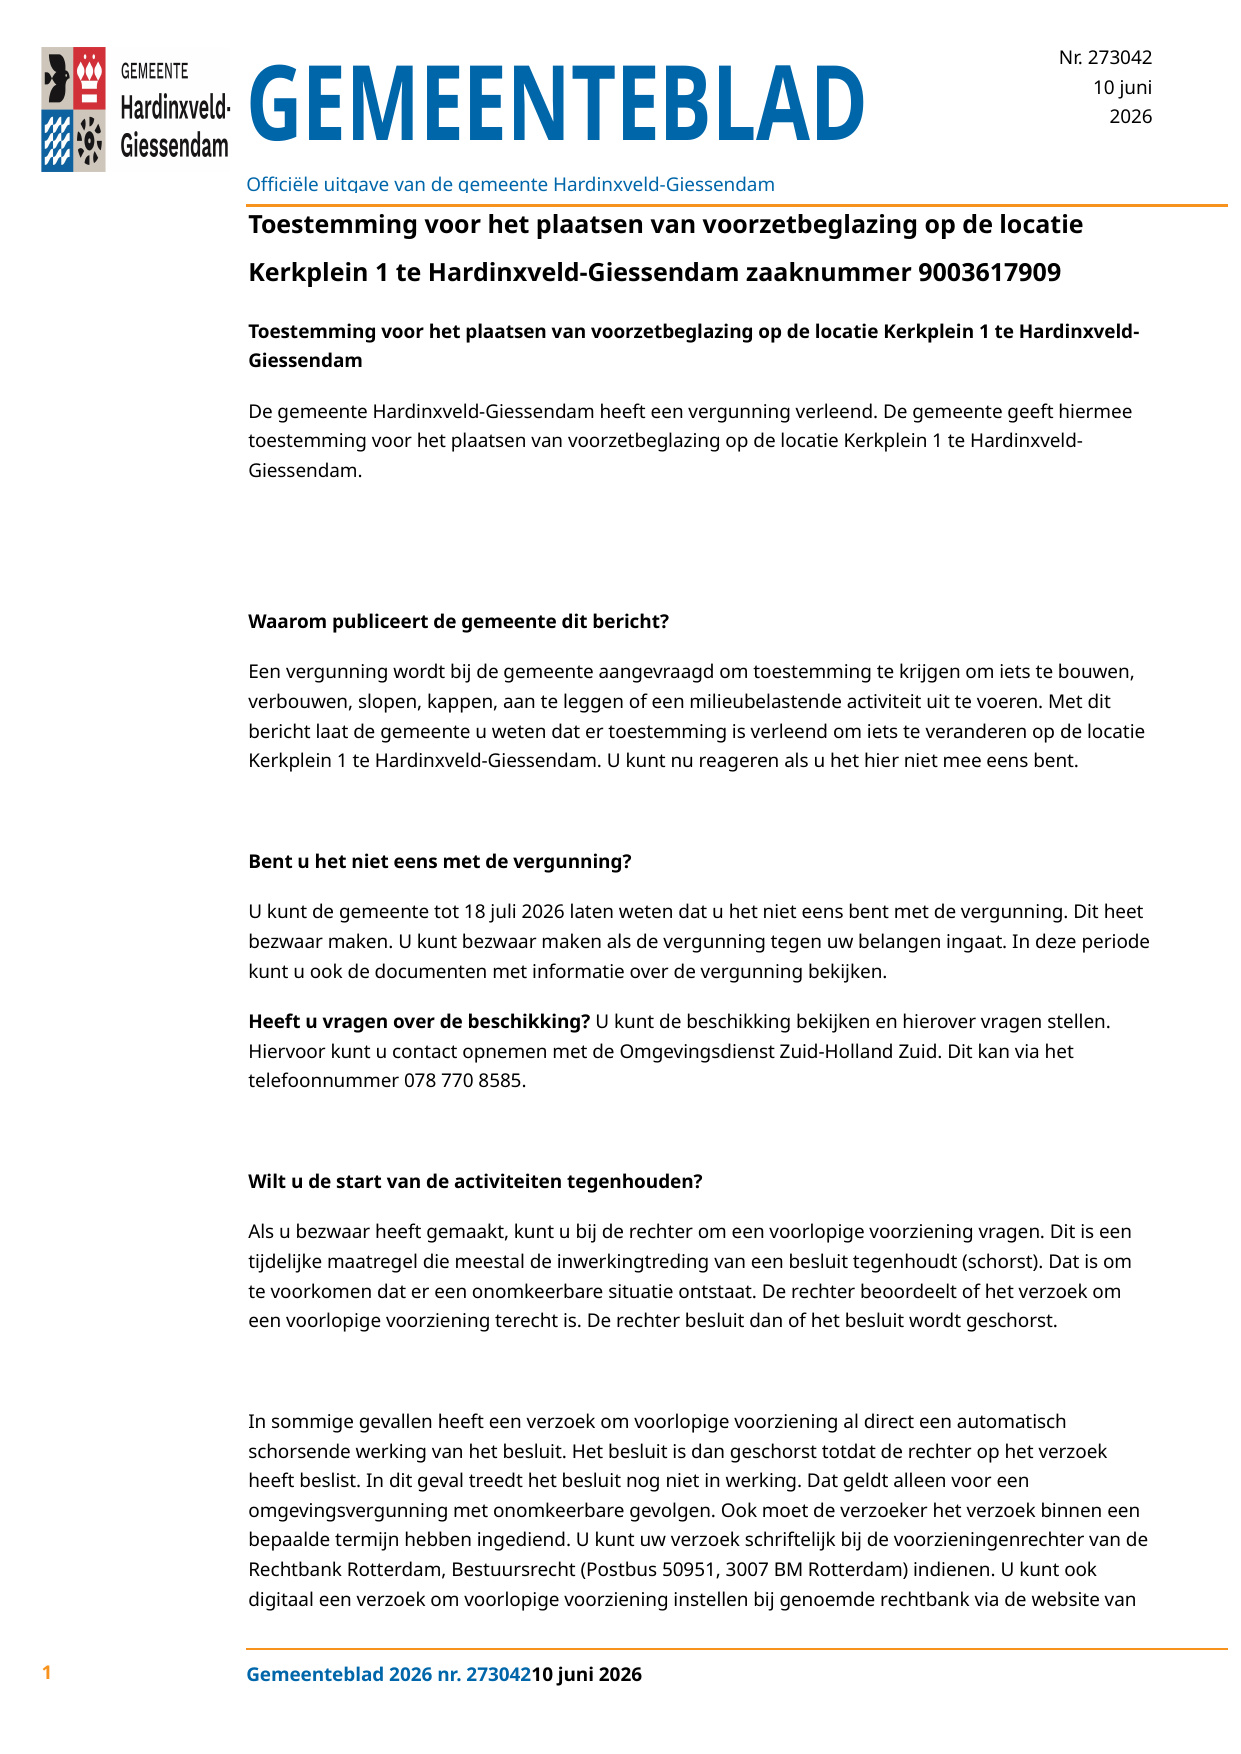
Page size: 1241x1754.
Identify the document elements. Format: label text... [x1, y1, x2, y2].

text De gemeente Hardinxveld-Giessendam heeft een vergunning verleend. De gemeente geeft hiermee toestemming voor het plaatsen van voorzetbeglazing op de locatie Kerkplein 1 te Hardinxveld-Giessendam. [248, 398, 1152, 483]
text In sommige gevallen heeft een verzoek om voorlopige voorziening al direct een automatisch schorsende werking van het besluit. Het besluit is dan geschorst totdat de rechter op het verzoek heeft beslist. In dit geval treedt het besluit nog niet in werking. Dat geldt alleen voor een omgevingsvergunning met onomkeerbare gevolgen. Ook moet de verzoeker het verzoek binnen een bepaalde termijn hebben ingediend. U kunt uw verzoek schriftelijk bij de voorzieningenrechter van de Rechtbank Rotterdam, Bestuursrecht (Postbus 50951, 3007 BM Rotterdam) indienen. U kunt ook digitaal een verzoek om voorlopige voorziening instellen bij genoemde rechtbank via de website van [248, 1408, 1152, 1612]
text Bent u het niet eens met de vergunning? [248, 848, 1152, 874]
text Wilt u de start van de activiteiten tegenhouden? [248, 1168, 1152, 1194]
text Als u bezwaar heeft gemaakt, kunt u bij de rechter om een voorlopige voorziening vragen. Dit is een tijdelijke maatregel die meestal de inwerkingtreding van een besluit tegenhoudt (schorst). Dat is om te voorkomen dat er een onomkeerbare situatie ontstaat. De rechter beoordeelt of het verzoek om een voorlopige voorziening terecht is. De rechter besluit dan of het besluit wordt geschorst. [248, 1219, 1152, 1333]
text Waarom publiceert de gemeente dit bericht? [248, 608, 1152, 634]
text Toestemming voor het plaatsen van voorzetbeglazing op de locatie Kerkplein 1 te Hardinxveld-Giessendam [248, 318, 1152, 373]
text Toestemming voor het plaatsen van voorzetbeglazing op de locatie Kerkplein 1 te Hardinxveld-Giessendam zaaknummer 9003617909 [248, 207, 1152, 288]
text U kunt de gemeente tot 18 juli 2026 laten weten dat u het niet eens bent met de vergunning. Dit heet bezwaar maken. U kunt bezwaar maken als de vergunning tegen uw belangen ingaat. In deze periode kunt u ook de documenten met informatie over de vergunning bekijken. [248, 899, 1152, 984]
picture [41, 47, 231, 172]
text Heeft u vragen over de beschikking? U kunt de beschikking bekijken en hierover vragen stellen. Hiervoor kunt u contact opnemen met de Omgevingsdienst Zuid-Holland Zuid. Dit kan via het telefoonnummer 078 770 8585. [248, 1008, 1152, 1093]
text Een vergunning wordt bij de gemeente aangevraagd om toestemming te krijgen om iets te bouwen, verbouwen, slopen, kappen, aan te leggen of een milieubelastende activiteit uit te voeren. Met dit bericht laat de gemeente u weten dat er toestemming is verleend om iets te veranderen op de locatie Kerkplein 1 te Hardinxveld-Giessendam. U kunt nu reageren als u het hier niet mee eens bent. [248, 659, 1152, 773]
